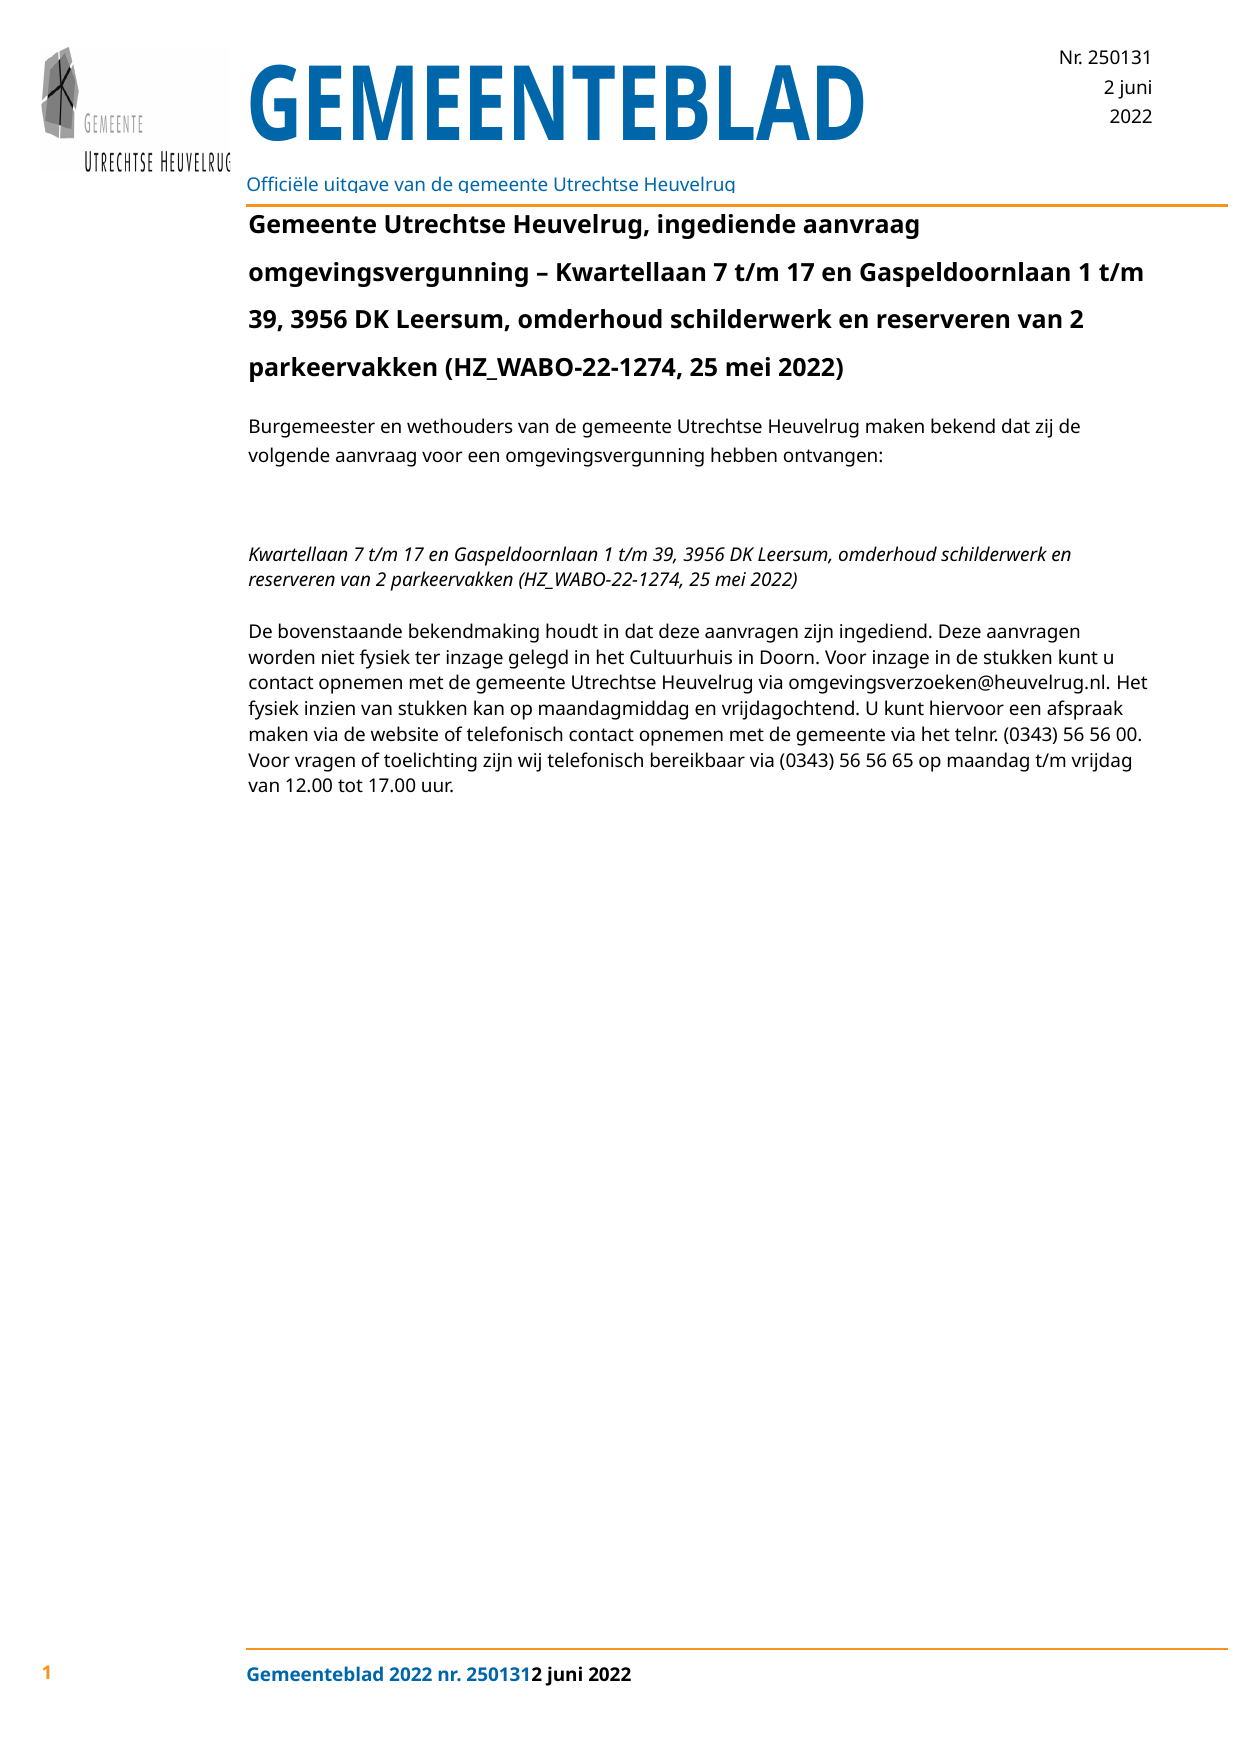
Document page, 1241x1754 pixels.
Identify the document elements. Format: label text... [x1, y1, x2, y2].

picture [41, 47, 231, 172]
text Burgemeester en wethouders van de gemeente Utrechtse Heuvelrug maken bekend dat zij de volgende aanvraag voor een omgevingsvergunning hebben ontvangen: [248, 413, 1152, 468]
text De bovenstaande bekendmaking houdt in dat deze aanvragen zijn ingediend. Deze aanvragen worden niet fysiek ter inzage gelegd in het Cultuurhuis in Doorn. Voor inzage in de stukken kunt u contact opnemen met de gemeente Utrechtse Heuvelrug via omgevingsverzoeken@heuvelrug.nl. Het fysiek inzien van stukken kan op maandagmiddag en vrijdagochtend. U kunt hiervoor een afspraak maken via de website of telefonisch contact opnemen met de gemeente via het telnr. (0343) 56 56 00. Voor vragen of toelichting zijn wij telefonisch bereikbaar via (0343) 56 56 65 op maandag t/m vrijdag van 12.00 tot 17.00 uur. [248, 618, 1152, 798]
text Gemeente Utrechtse Heuvelrug, ingediende aanvraag omgevingsvergunning – Kwartellaan 7 t/m 17 en Gaspeldoornlaan 1 t/m 39, 3956 DK Leersum, omderhoud schilderwerk en reserveren van 2 parkeervakken (HZ_WABO-22-1274, 25 mei 2022) [248, 207, 1152, 384]
text Kwartellaan 7 t/m 17 en Gaspeldoornlaan 1 t/m 39, 3956 DK Leersum, omderhoud schilderwerk en reserveren van 2 parkeervakken (HZ_WABO-22-1274, 25 mei 2022) [248, 541, 1152, 592]
